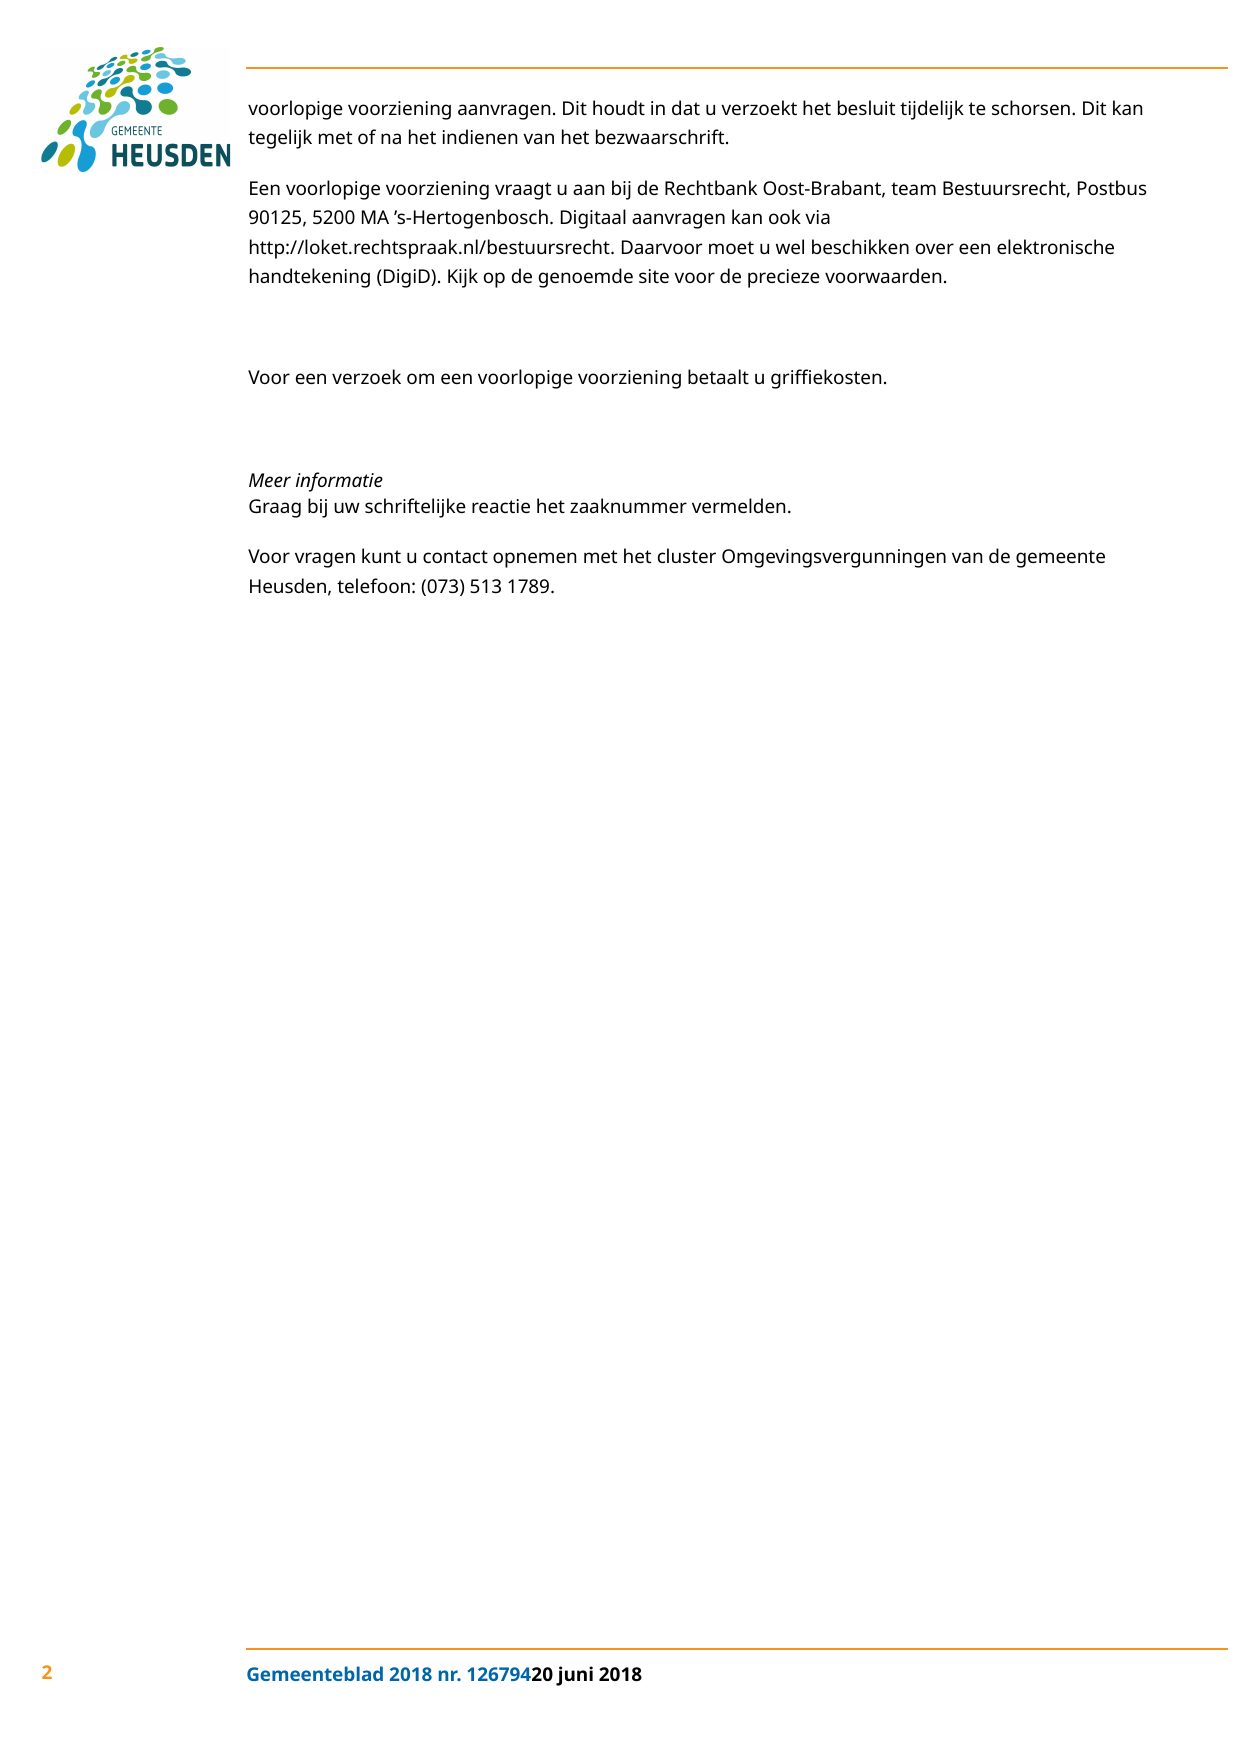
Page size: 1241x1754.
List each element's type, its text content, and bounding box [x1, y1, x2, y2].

text voorlopige voorziening aanvragen. Dit houdt in dat u verzoekt het besluit tijdelijk te schorsen. Dit kan tegelijk met of na het indienen van het bezwaarschrift. [248, 95, 1152, 150]
text Voor vragen kunt u contact opnemen met het cluster Omgevingsvergunningen van de gemeente Heusden, telefoon: (073) 513 1789. [248, 544, 1152, 599]
picture [41, 47, 231, 172]
text Meer informatie [248, 468, 1152, 493]
text Een voorlopige voorziening vraagt u aan bij de Rechtbank Oost-Brabant, team Bestuursrecht, Postbus 90125, 5200 MA ’s-Hertogenbosch. Digitaal aanvragen kan ook via http://loket.rechtspraak.nl/bestuursrecht. Daarvoor moet u wel beschikken over een elektronische handtekening (DigiD). Kijk op de genoemde site voor de precieze voorwaarden. [248, 175, 1152, 289]
text Voor een verzoek om een voorlopige voorziening betaalt u griffiekosten. [248, 364, 1152, 390]
text Graag bij uw schriftelijke reactie het zaaknummer vermelden. [248, 493, 1152, 519]
